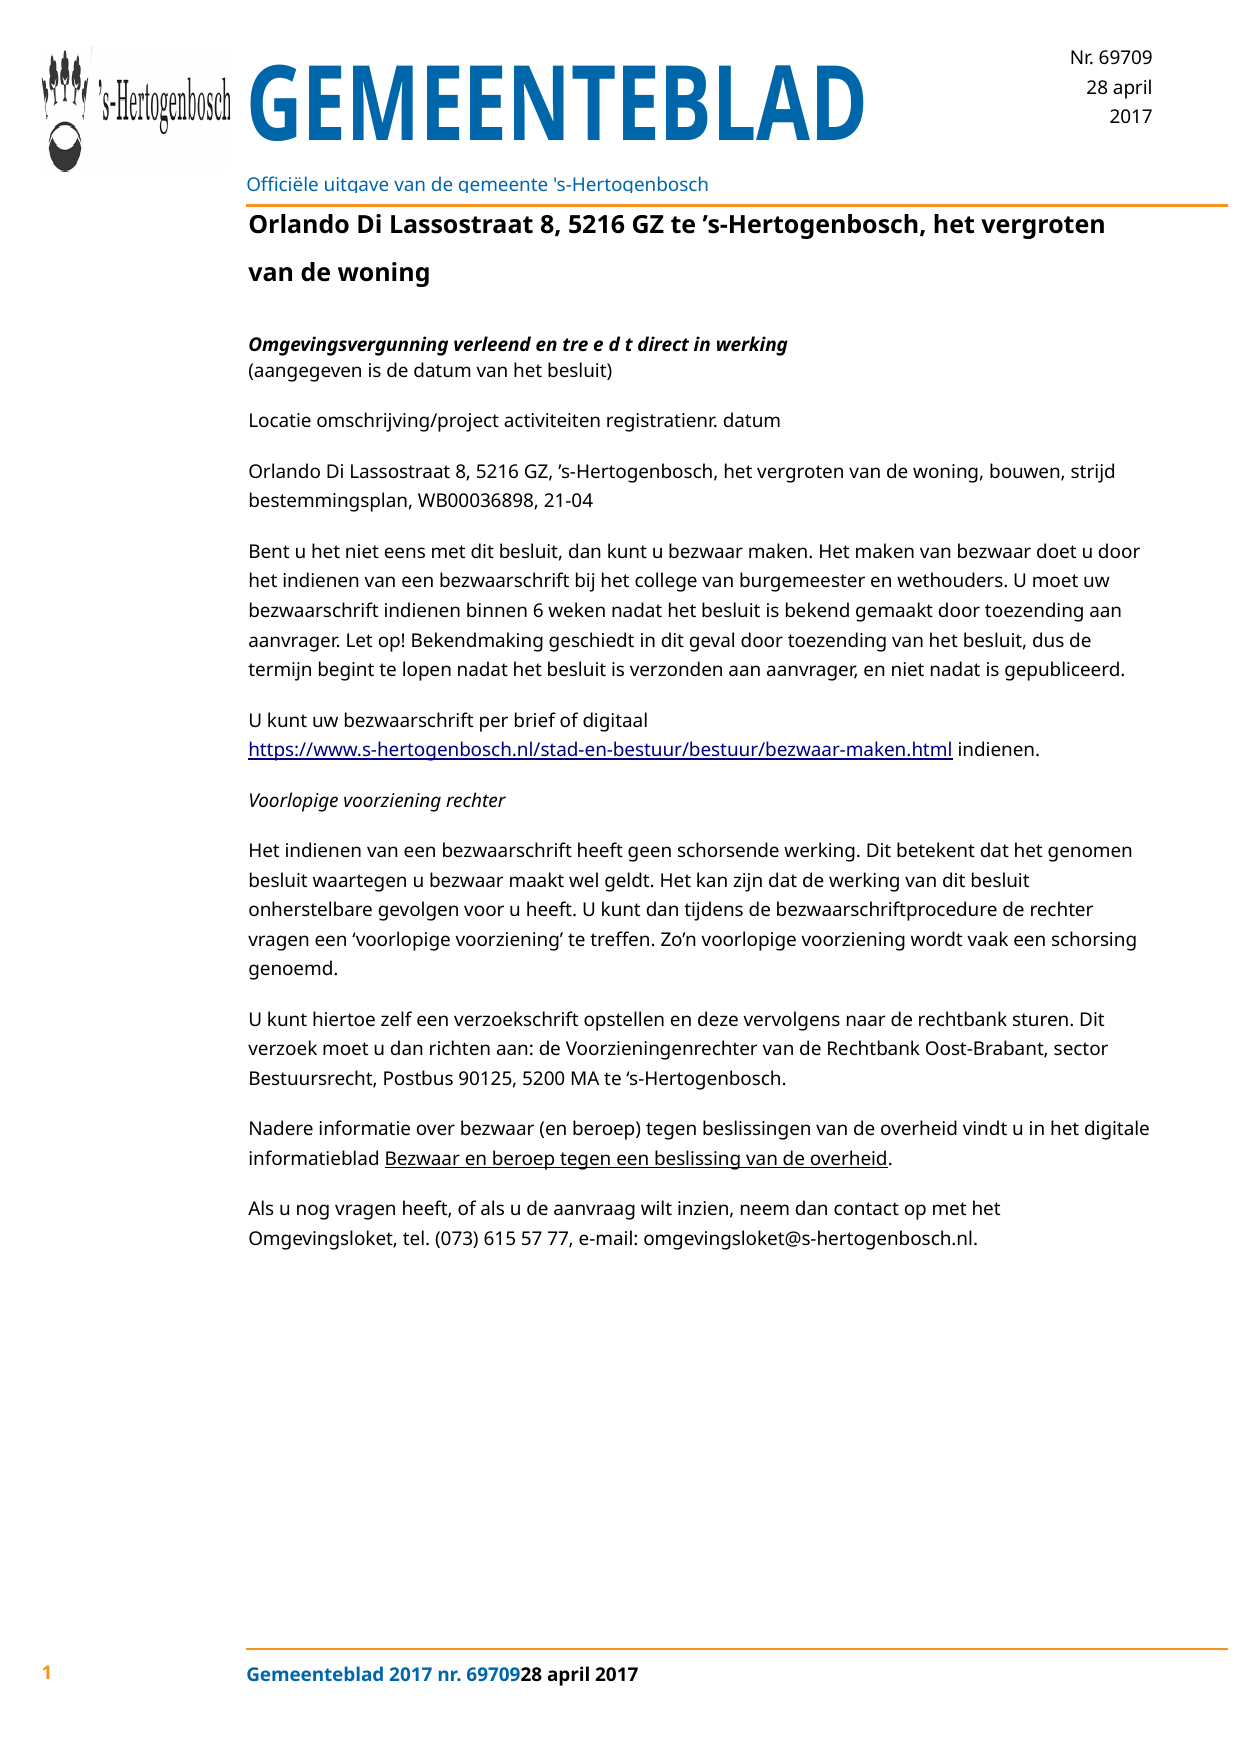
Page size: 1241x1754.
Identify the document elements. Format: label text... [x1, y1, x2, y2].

text Nadere informatie over bezwaar (en beroep) tegen beslissingen van de overheid vindt u in het digitale informatieblad Bezwaar en beroep tegen een beslissing van de overheid. [248, 1116, 1152, 1171]
text (aangegeven is de datum van het besluit) [248, 357, 1152, 383]
text Locatie omschrijving/project activiteiten registratienr. datum [248, 408, 1152, 433]
picture [41, 47, 231, 172]
text Bent u het niet eens met dit besluit, dan kunt u bezwaar maken. Het maken van bezwaar doet u door het indienen van een bezwaarschrift bij het college van burgemeester en wethouders. U moet uw bezwaarschrift indienen binnen 6 weken nadat het besluit is bekend gemaakt door toezending aan aanvrager. Let op! Bekendmaking geschiedt in dit geval door toezending van het besluit, dus de termijn begint te lopen nadat het besluit is verzonden aan aanvrager, en niet nadat is gepubliceerd. [248, 538, 1152, 682]
text Orlando Di Lassostraat 8, 5216 GZ te ’s-Hertogenbosch, het vergroten van de woning [248, 207, 1152, 288]
text Het indienen van een bezwaarschrift heeft geen schorsende werking. Dit betekent dat het genomen besluit waartegen u bezwaar maakt wel geldt. Het kan zijn dat de werking van dit besluit onherstelbare gevolgen voor u heeft. U kunt dan tijdens de bezwaarschriftprocedure de rechter vragen een ‘voorlopige voorziening’ te treffen. Zo’n voorlopige voorziening wordt vaak een schorsing genoemd. [248, 837, 1152, 981]
text Voorlopige voorziening rechter [248, 787, 1152, 812]
text Als u nog vragen heeft, of als u de aanvraag wilt inzien, neem dan contact op met het Omgevingsloket, tel. (073) 615 57 77, e-mail: omgevingsloket@s-hertogenbosch.nl. [248, 1196, 1152, 1251]
text Omgevingsvergunning verleend en tre e d t direct in werking [248, 331, 1152, 357]
text U kunt hiertoe zelf een verzoekschrift opstellen en deze vervolgens naar de rechtbank sturen. Dit verzoek moet u dan richten aan: de Voorzieningenrechter van de Rechtbank Oost-Brabant, sector Bestuursrecht, Postbus 90125, 5200 MA te ‘s-Hertogenbosch. [248, 1006, 1152, 1091]
text Orlando Di Lassostraat 8, 5216 GZ, ’s-Hertogenbosch, het vergroten van de woning, bouwen, strijd bestemmingsplan, WB00036898, 21-04 [248, 458, 1152, 513]
text U kunt uw bezwaarschrift per brief of digitaal https://www.s-hertogenbosch.nl/stad-en-bestuur/bestuur/bezwaar-maken.html indienen. [248, 707, 1152, 762]
